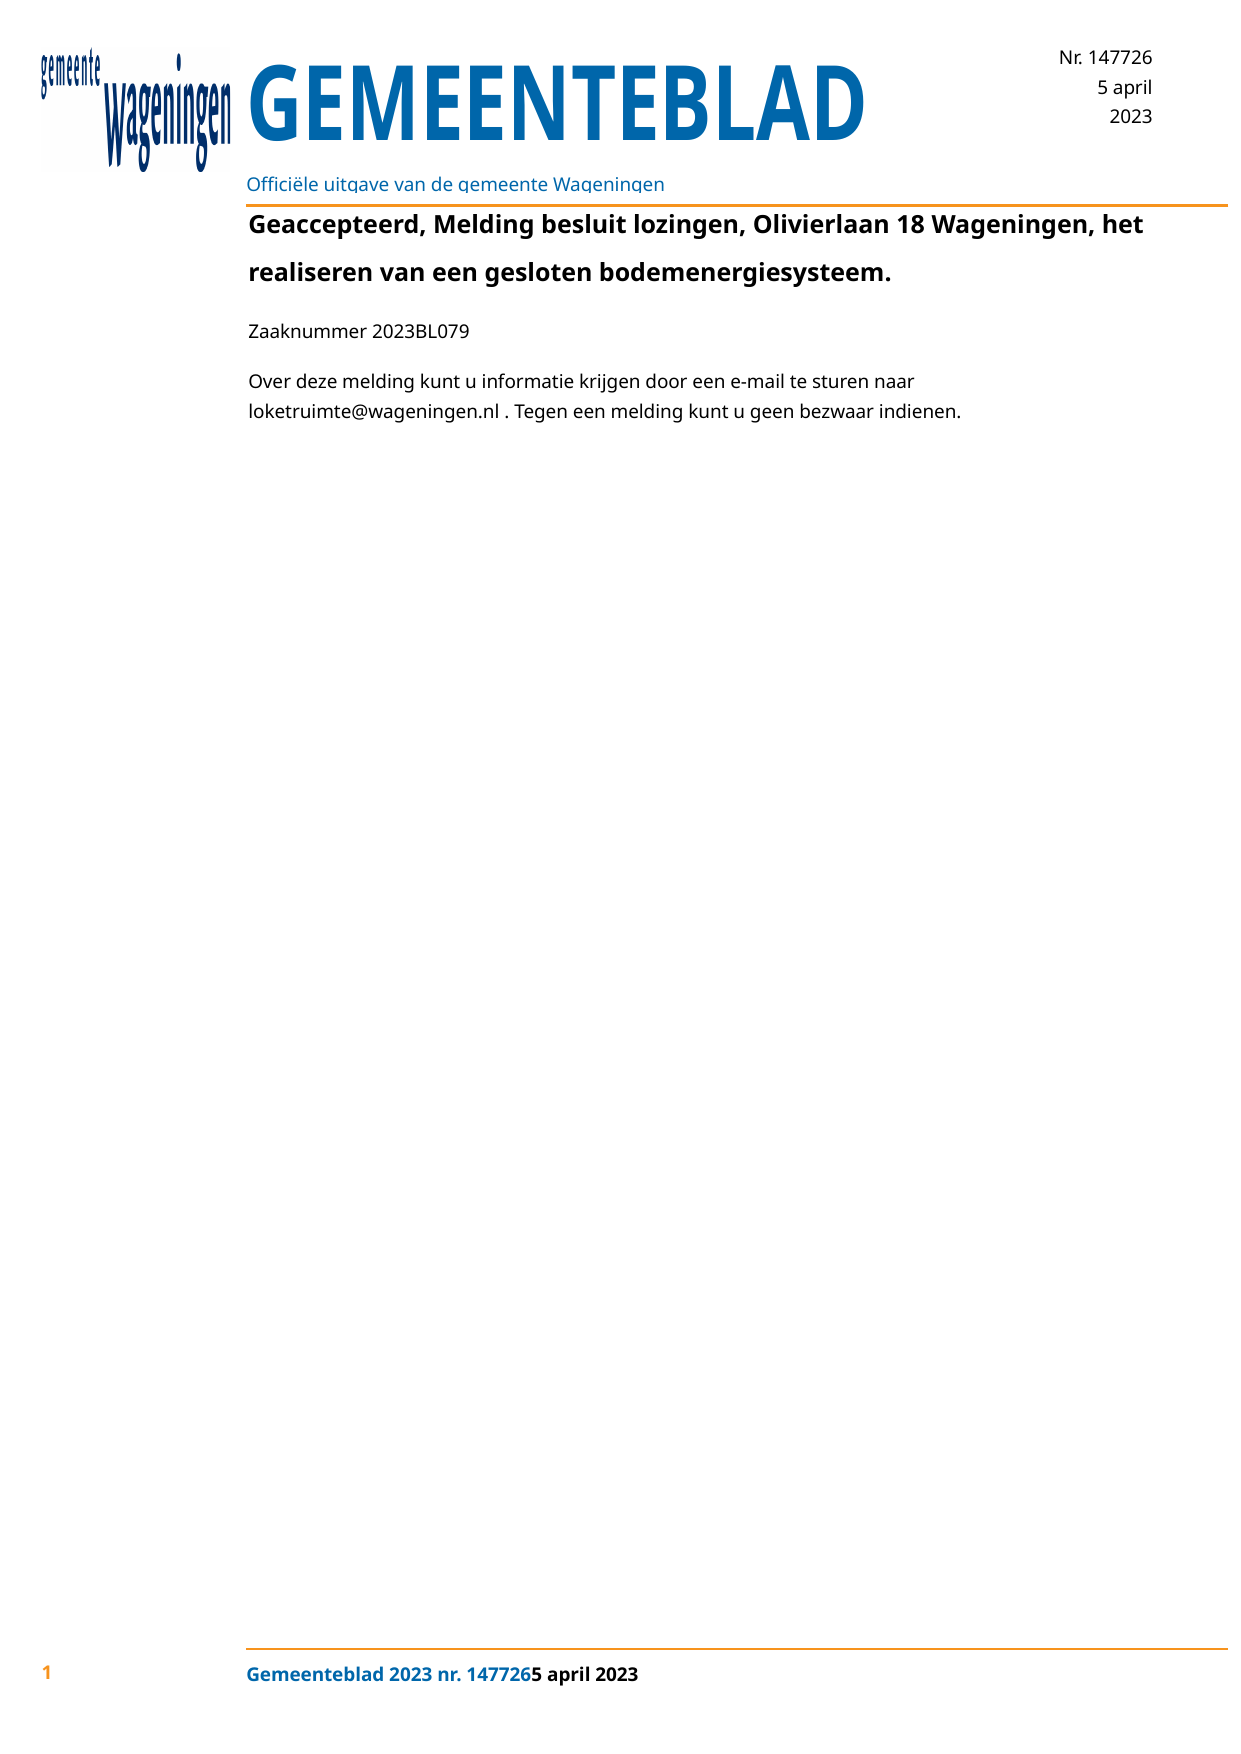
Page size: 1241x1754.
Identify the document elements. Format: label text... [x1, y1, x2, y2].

text Geaccepteerd, Melding besluit lozingen, Olivierlaan 18 Wageningen, het realiseren van een gesloten bodemenergiesysteem. [248, 207, 1152, 288]
text Over deze melding kunt u informatie krijgen door een e-mail te sturen naar loketruimte@wageningen.nl . Tegen een melding kunt u geen bezwaar indienen. [248, 368, 1152, 424]
picture [41, 47, 231, 172]
text Zaaknummer 2023BL079 [248, 318, 1152, 344]
